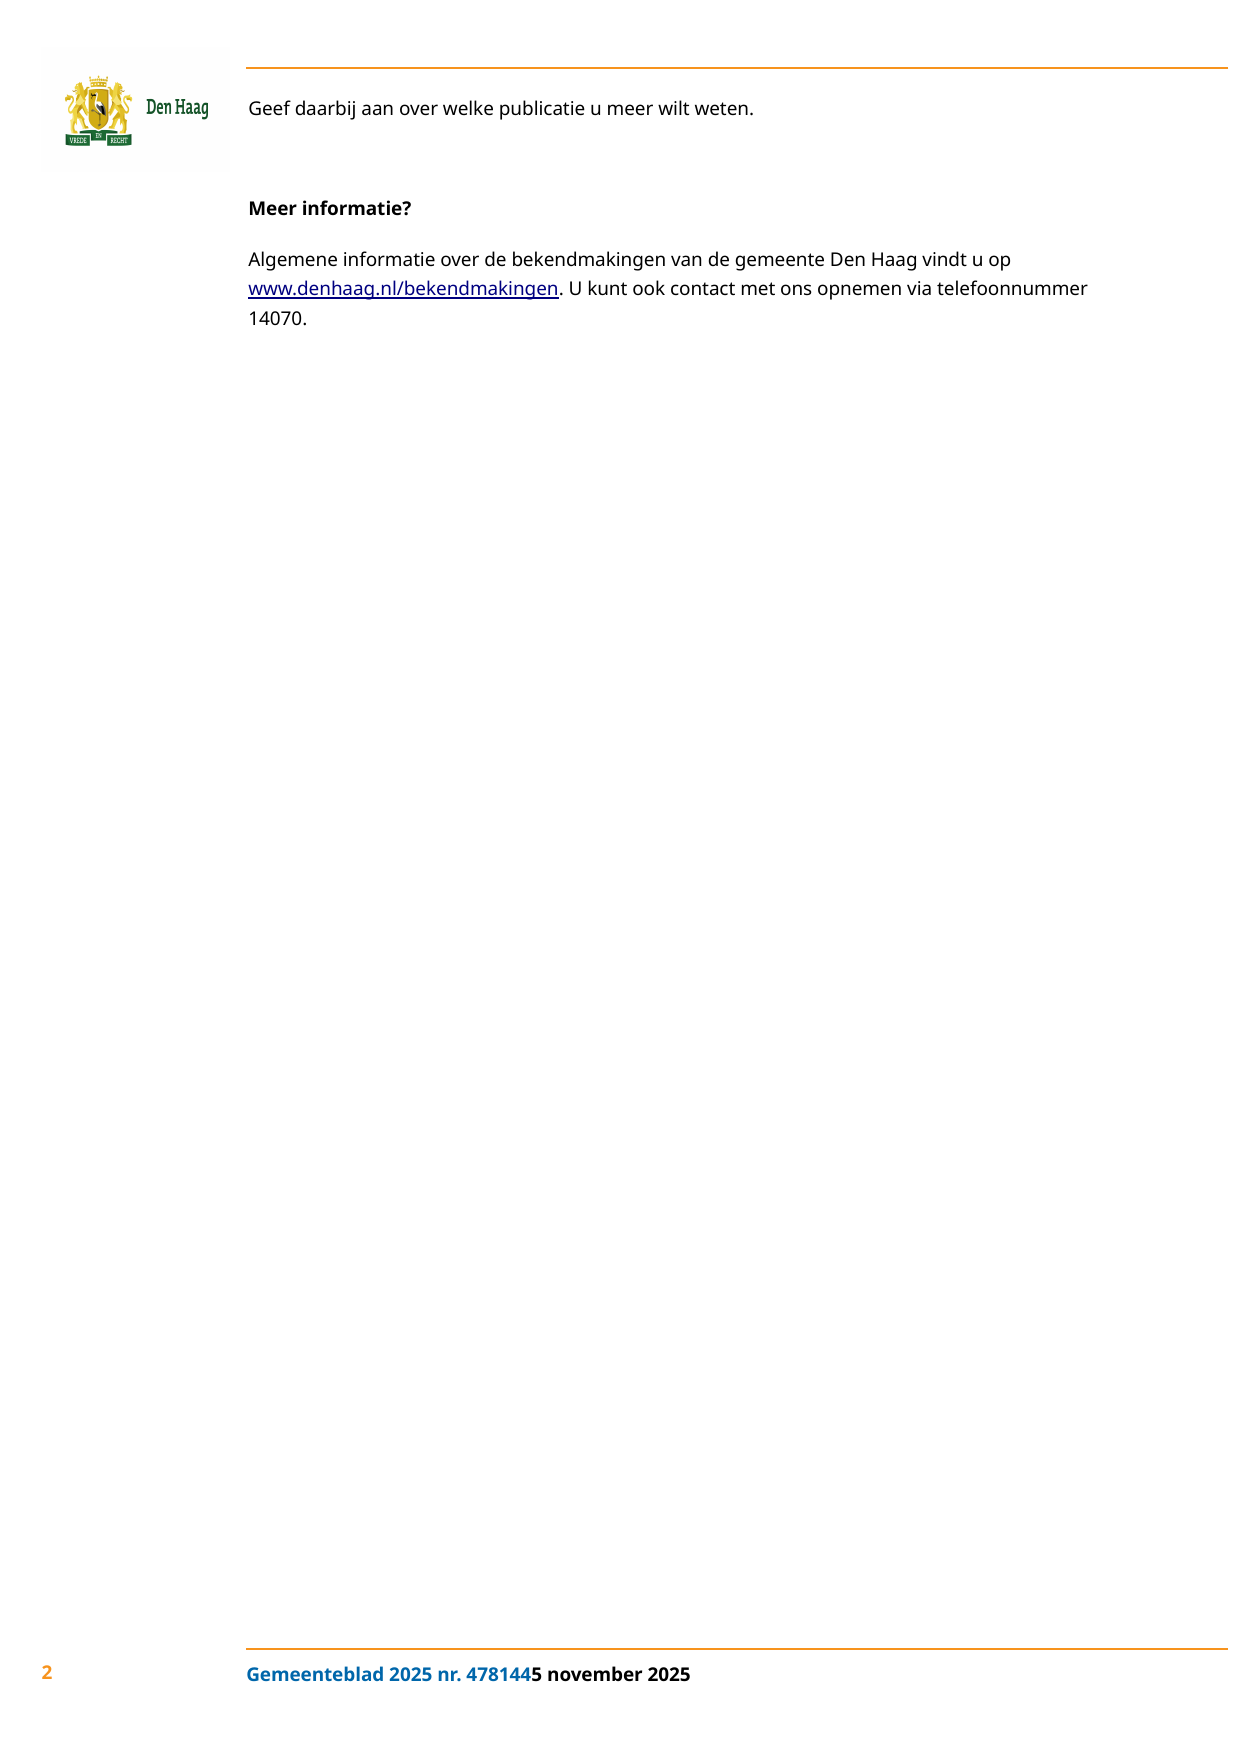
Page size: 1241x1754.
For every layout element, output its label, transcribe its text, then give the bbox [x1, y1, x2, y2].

picture [41, 47, 231, 172]
text Algemene informatie over de bekendmakingen van de gemeente Den Haag vindt u op www.denhaag.nl/bekendmakingen. U kunt ook contact met ons opnemen via telefoonnummer 14070. [248, 246, 1152, 331]
text Geef daarbij aan over welke publicatie u meer wilt weten. [248, 95, 1152, 121]
text Meer informatie? [248, 196, 1152, 221]
